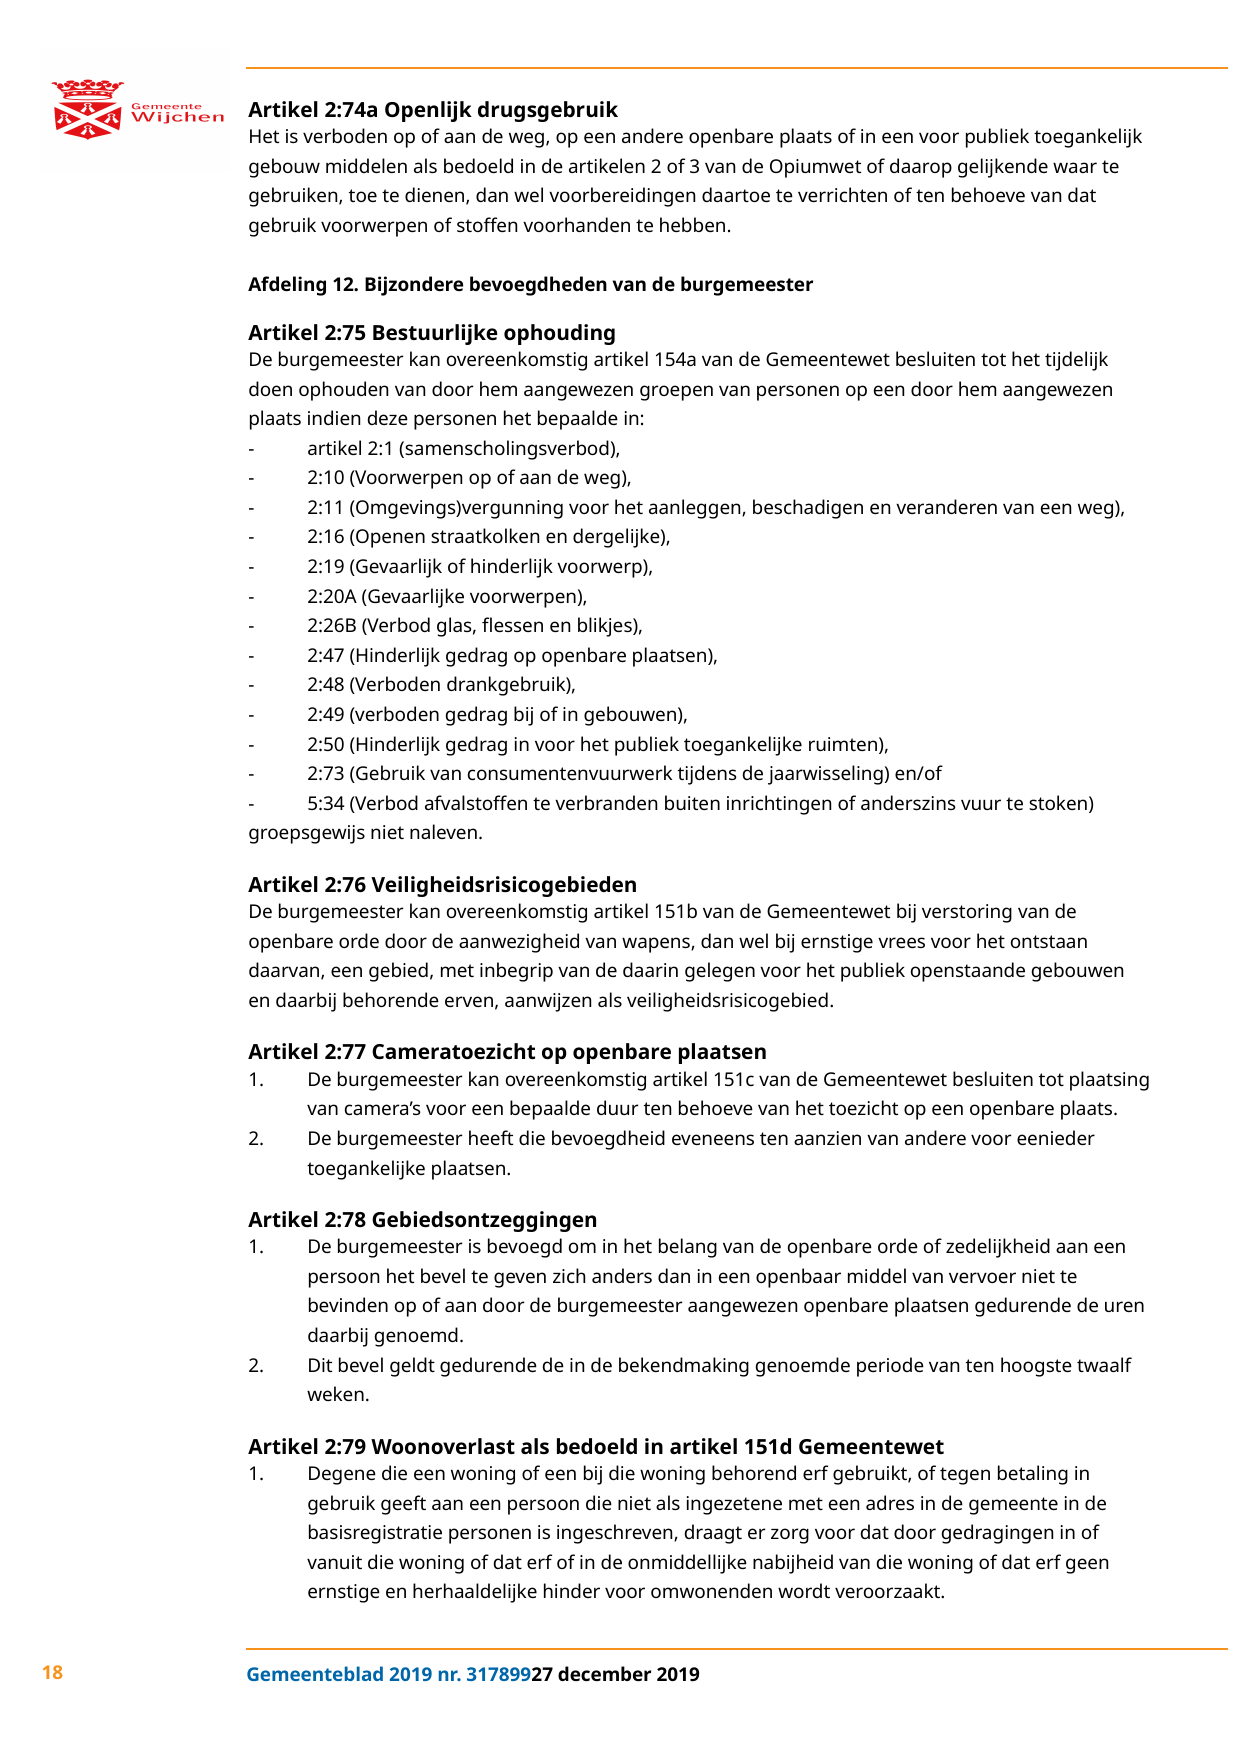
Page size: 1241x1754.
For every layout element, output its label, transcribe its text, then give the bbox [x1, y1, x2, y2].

list De burgemeester is bevoegd om in het belang van de openbare orde of zedelijkheid aan een persoon het bevel te geven zich anders dan in een openbaar middel van vervoer niet te bevinden op of aan door de burgemeester aangewezen openbare plaatsen gedurende de uren daarbij genoemd. [248, 1233, 1152, 1348]
list 2:48 (Verboden drankgebruik), [248, 672, 1152, 697]
list De burgemeester kan overeenkomstig artikel 151c van de Gemeentewet besluiten tot plaatsing van camera’s voor een bepaalde duur ten behoeve van het toezicht op een openbare plaats. [248, 1066, 1152, 1121]
list Dit bevel geldt gedurende de in de bekendmaking genoemde periode van ten hoogste twaalf weken. [248, 1352, 1152, 1407]
text Artikel 2:75 Bestuurlijke ophouding [248, 318, 1152, 346]
text groepsgewijs niet naleven. [248, 819, 1152, 845]
picture [41, 47, 231, 172]
list 2:19 (Gevaarlijk of hinderlijk voorwerp), [248, 553, 1152, 579]
list 2:73 (Gebruik van consumentenvuurwerk tijdens de jaarwisseling) en/of [248, 760, 1152, 786]
list 2:11 (Omgevings)vergunning voor het aanleggen, beschadigen en veranderen van een weg), [248, 494, 1152, 520]
text Afdeling 12. Bijzondere bevoegdheden van de burgemeester [248, 271, 1152, 297]
list 2:26B (Verbod glas, flessen en blikjes), [248, 612, 1152, 638]
list 5:34 (Verbod afvalstoffen te verbranden buiten inrichtingen of anderszins vuur te stoken) [248, 790, 1152, 816]
text Artikel 2:74a Openlijk drugsgebruik [248, 95, 1152, 123]
text De burgemeester kan overeenkomstig artikel 151b van de Gemeentewet bij verstoring van de openbare orde door de aanwezigheid van wapens, dan wel bij ernstige vrees voor het ontstaan daarvan, een gebied, met inbegrip van de daarin gelegen voor het publiek openstaande gebouwen en daarbij behorende erven, aanwijzen als veiligheidsrisicogebied. [248, 898, 1152, 1013]
list 2:10 (Voorwerpen op of aan de weg), [248, 464, 1152, 490]
list 2:20A (Gevaarlijke voorwerpen), [248, 583, 1152, 608]
list artikel 2:1 (samenscholingsverbod), [248, 435, 1152, 461]
list Degene die een woning of een bij die woning behorend erf gebruikt, of tegen betaling in gebruik geeft aan een persoon die niet als ingezetene met een adres in de gemeente in de basisregistratie personen is ingeschreven, draagt er zorg voor dat door gedragingen in of vanuit die woning of dat erf of in de onmiddellijke nabijheid van die woning of dat erf geen ernstige en herhaaldelijke hinder voor omwonenden wordt veroorzaakt. [248, 1460, 1152, 1604]
list 2:50 (Hinderlijk gedrag in voor het publiek toegankelijke ruimten), [248, 731, 1152, 756]
text Artikel 2:78 Gebiedsontzeggingen [248, 1205, 1152, 1233]
list De burgemeester heeft die bevoegdheid eveneens ten aanzien van andere voor eenieder toegankelijke plaatsen. [248, 1125, 1152, 1180]
list 2:49 (verboden gedrag bij of in gebouwen), [248, 701, 1152, 727]
text Artikel 2:79 Woonoverlast als bedoeld in artikel 151d Gemeentewet [248, 1432, 1152, 1460]
text Het is verboden op of aan de weg, op een andere openbare plaats of in een voor publiek toegankelijk gebouw middelen als bedoeld in de artikelen 2 of 3 van de Opiumwet of daarop gelijkende waar te gebruiken, toe te dienen, dan wel voorbereidingen daartoe te verrichten of ten behoeve van dat gebruik voorwerpen of stoffen voorhanden te hebben. [248, 123, 1152, 238]
text Artikel 2:76 Veiligheidsrisicogebieden [248, 870, 1152, 898]
text Artikel 2:77 Cameratoezicht op openbare plaatsen [248, 1037, 1152, 1066]
text De burgemeester kan overeenkomstig artikel 154a van de Gemeentewet besluiten tot het tijdelijk doen ophouden van door hem aangewezen groepen van personen op een door hem aangewezen plaats indien deze personen het bepaalde in: [248, 346, 1152, 431]
list 2:16 (Openen straatkolken en dergelijke), [248, 524, 1152, 549]
list 2:47 (Hinderlijk gedrag op openbare plaatsen), [248, 642, 1152, 668]
